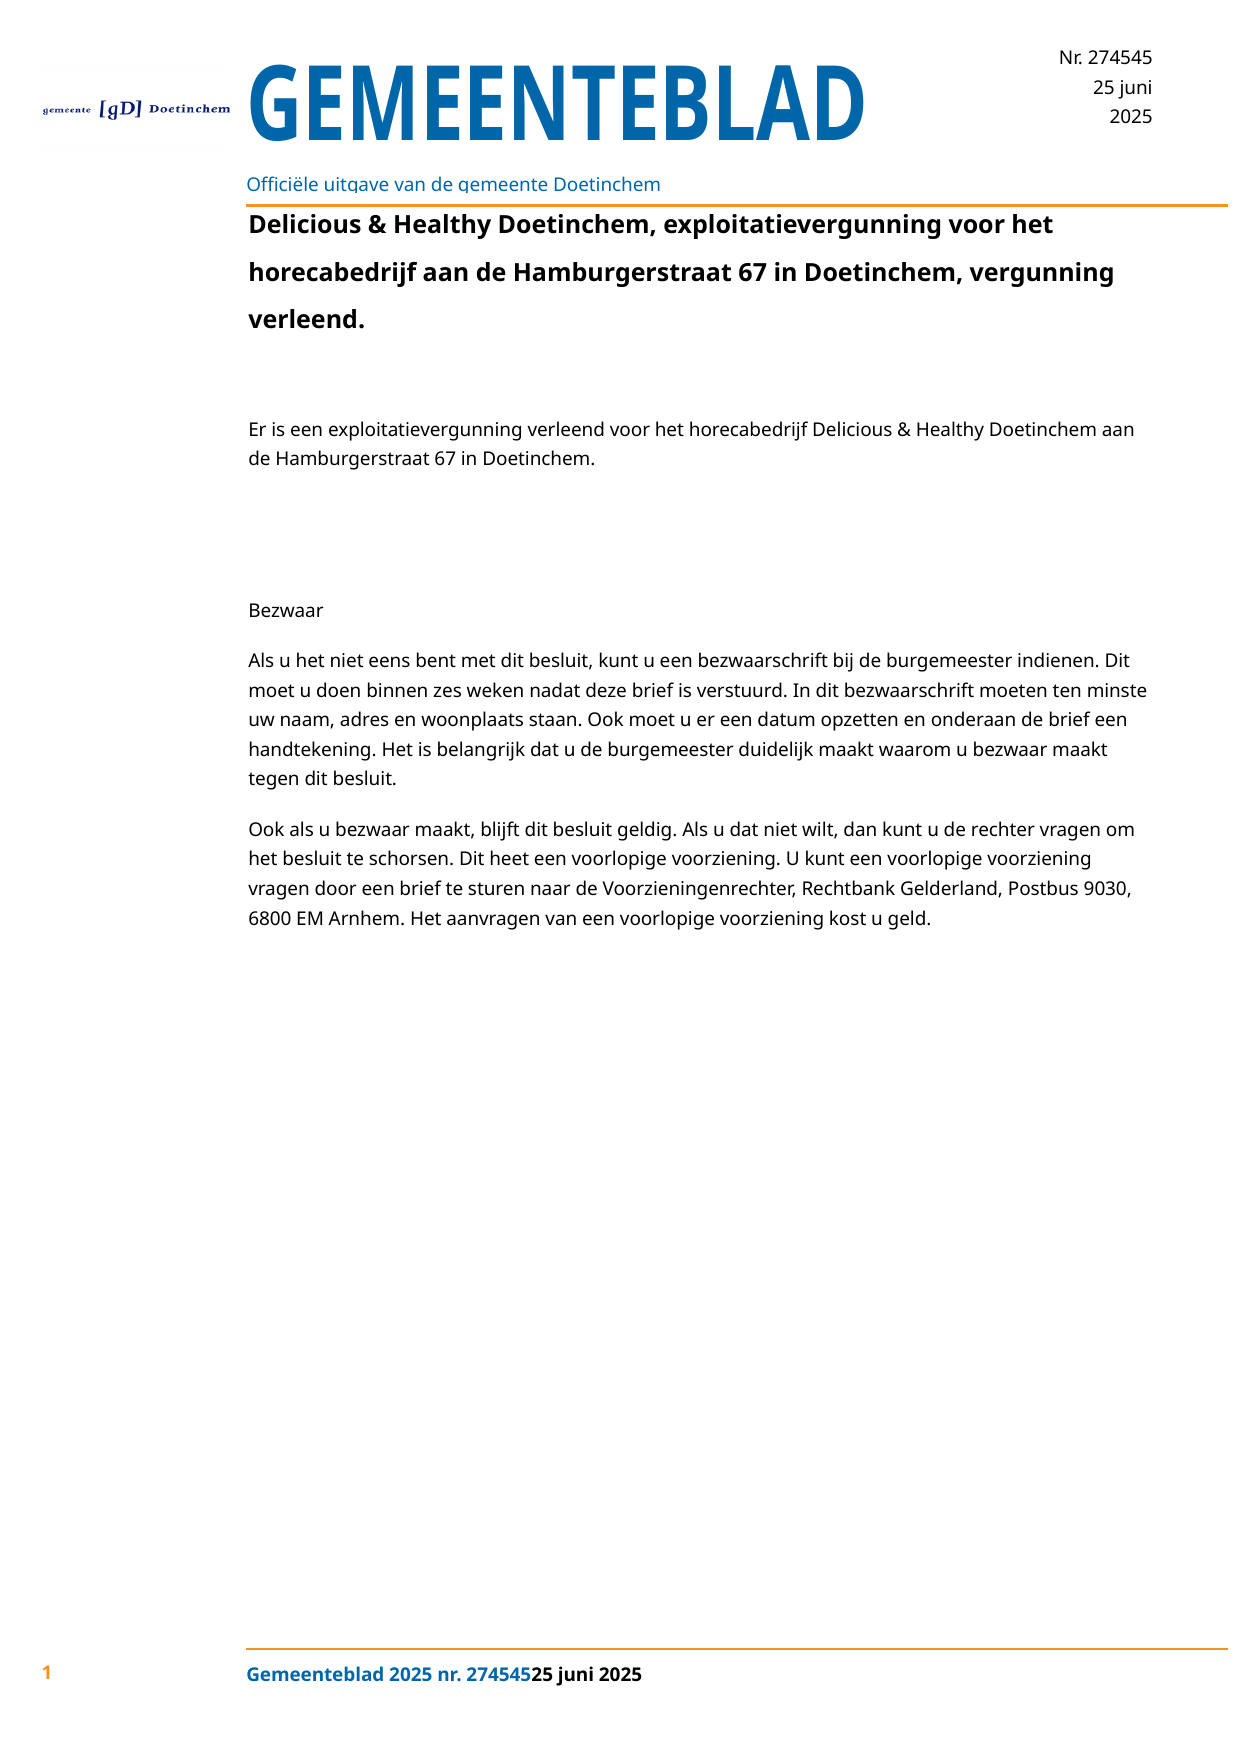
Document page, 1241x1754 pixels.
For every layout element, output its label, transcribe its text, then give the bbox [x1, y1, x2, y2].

text Als u het niet eens bent met dit besluit, kunt u een bezwaarschrift bij de burgemeester indienen. Dit moet u doen binnen zes weken nadat deze brief is verstuurd. In dit bezwaarschrift moeten ten minste uw naam, adres en woonplaats staan. Ook moet u er een datum opzetten en onderaan de brief een handtekening. Het is belangrijk dat u de burgemeester duidelijk maakt waarom u bezwaar maakt tegen dit besluit. [248, 647, 1152, 791]
text Er is een exploitatievergunning verleend voor het horecabedrijf Delicious & Healthy Doetinchem aan de Hamburgerstraat 67 in Doetinchem. [248, 416, 1152, 471]
text Delicious & Healthy Doetinchem, exploitatievergunning voor het horecabedrijf aan de Hamburgerstraat 67 in Doetinchem, vergunning verleend. [248, 207, 1152, 336]
text Ook als u bezwaar maakt, blijft dit besluit geldig. Als u dat niet wilt, dan kunt u de rechter vragen om het besluit te schorsen. Dit heet een voorlopige voorziening. U kunt een voorlopige voorziening vragen door een brief te sturen naar de Voorzieningenrechter, Rechtbank Gelderland, Postbus 9030, 6800 EM Arnhem. Het aanvragen van een voorlopige voorziening kost u geld. [248, 816, 1152, 930]
picture [41, 47, 231, 172]
text Bezwaar [248, 597, 1152, 622]
